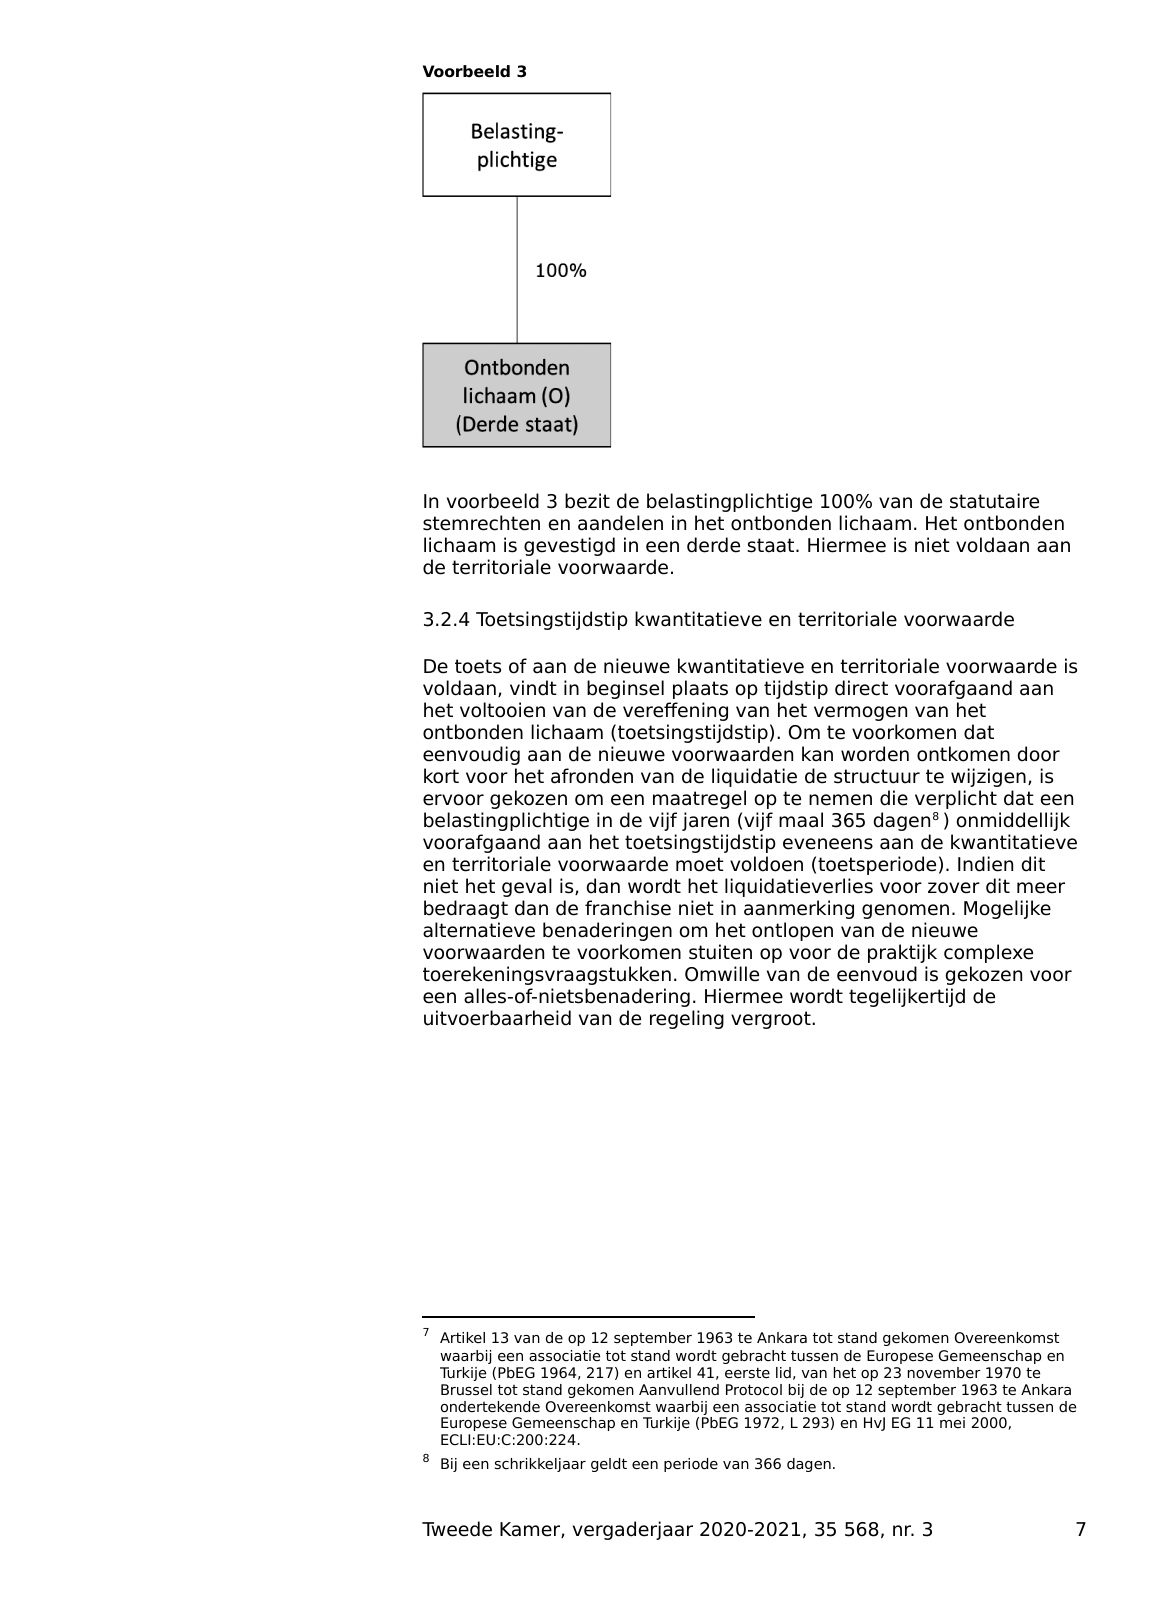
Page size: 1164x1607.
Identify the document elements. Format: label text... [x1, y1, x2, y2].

text Bij een schrikkeljaar geldt een periode van 366 dagen. [422, 1452, 1087, 1474]
text Artikel 13 van de op 12 september 1963 te Ankara tot stand gekomen Overeenkomst waarbij een associatie tot stand wordt gebracht tussen de Europese Gemeenschap en Turkije (PbEG 1964, 217) en artikel 41, eerste lid, van het op 23 november 1970 te Brussel tot stand gekomen Aanvullend Protocol bij de op 12 september 1963 te Ankara ondertekende Overeenkomst waarbij een associatie tot stand wordt gebracht tussen de Europese Gemeenschap en Turkije (PbEG 1972, L 293) en HvJ EG 11 mei 2000, ECLI:EU:C:200:224. [422, 1326, 1087, 1449]
text In voorbeeld 3 bezit de belastingplichtige 100% van de statutaire stemrechten en aandelen in het ontbonden lichaam. Het ontbonden lichaam is gevestigd in een derde staat. Hiermee is niet voldaan aan de territoriale voorwaarde. [422, 491, 1087, 579]
text De toets of aan de nieuwe kwantitatieve en territoriale voorwaarde is voldaan, vindt in beginsel plaats op tijdstip direct voorafgaand aan het voltooien van de vereffening van het vermogen van het ontbonden lichaam (toetsingstijdstip). Om te voorkomen dat eenvoudig aan de nieuwe voorwaarden kan worden ontkomen door kort voor het afronden van de liquidatie de structuur te wijzigen, is ervoor gekozen om een maatregel op te nemen die verplicht dat een belastingplichtige in de vijf jaren (vijf maal 365 dagen) onmiddellijk voorafgaand aan het toetsingstijdstip eveneens aan de kwantitatieve en territoriale voorwaarde moet voldoen (toetsperiode). Indien dit niet het geval is, dan wordt het liquidatieverlies voor zover dit meer bedraagt dan de franchise niet in aanmerking genomen. Mogelijke alternatieve benaderingen om het ontlopen van de nieuwe voorwaarden te voorkomen stuiten op voor de praktijk complexe toerekeningsvraagstukken. Omwille van de eenvoud is gekozen voor een alles-of-nietsbenadering. Hiermee wordt tegelijkertijd de uitvoerbaarheid van de regeling vergroot. [422, 656, 1087, 1030]
picture [422, 92, 612, 448]
text Voorbeeld 3 [422, 63, 611, 81]
subtitle 3.2.4 Toetsingstijdstip kwantitatieve en territoriale voorwaarde [422, 609, 1087, 631]
